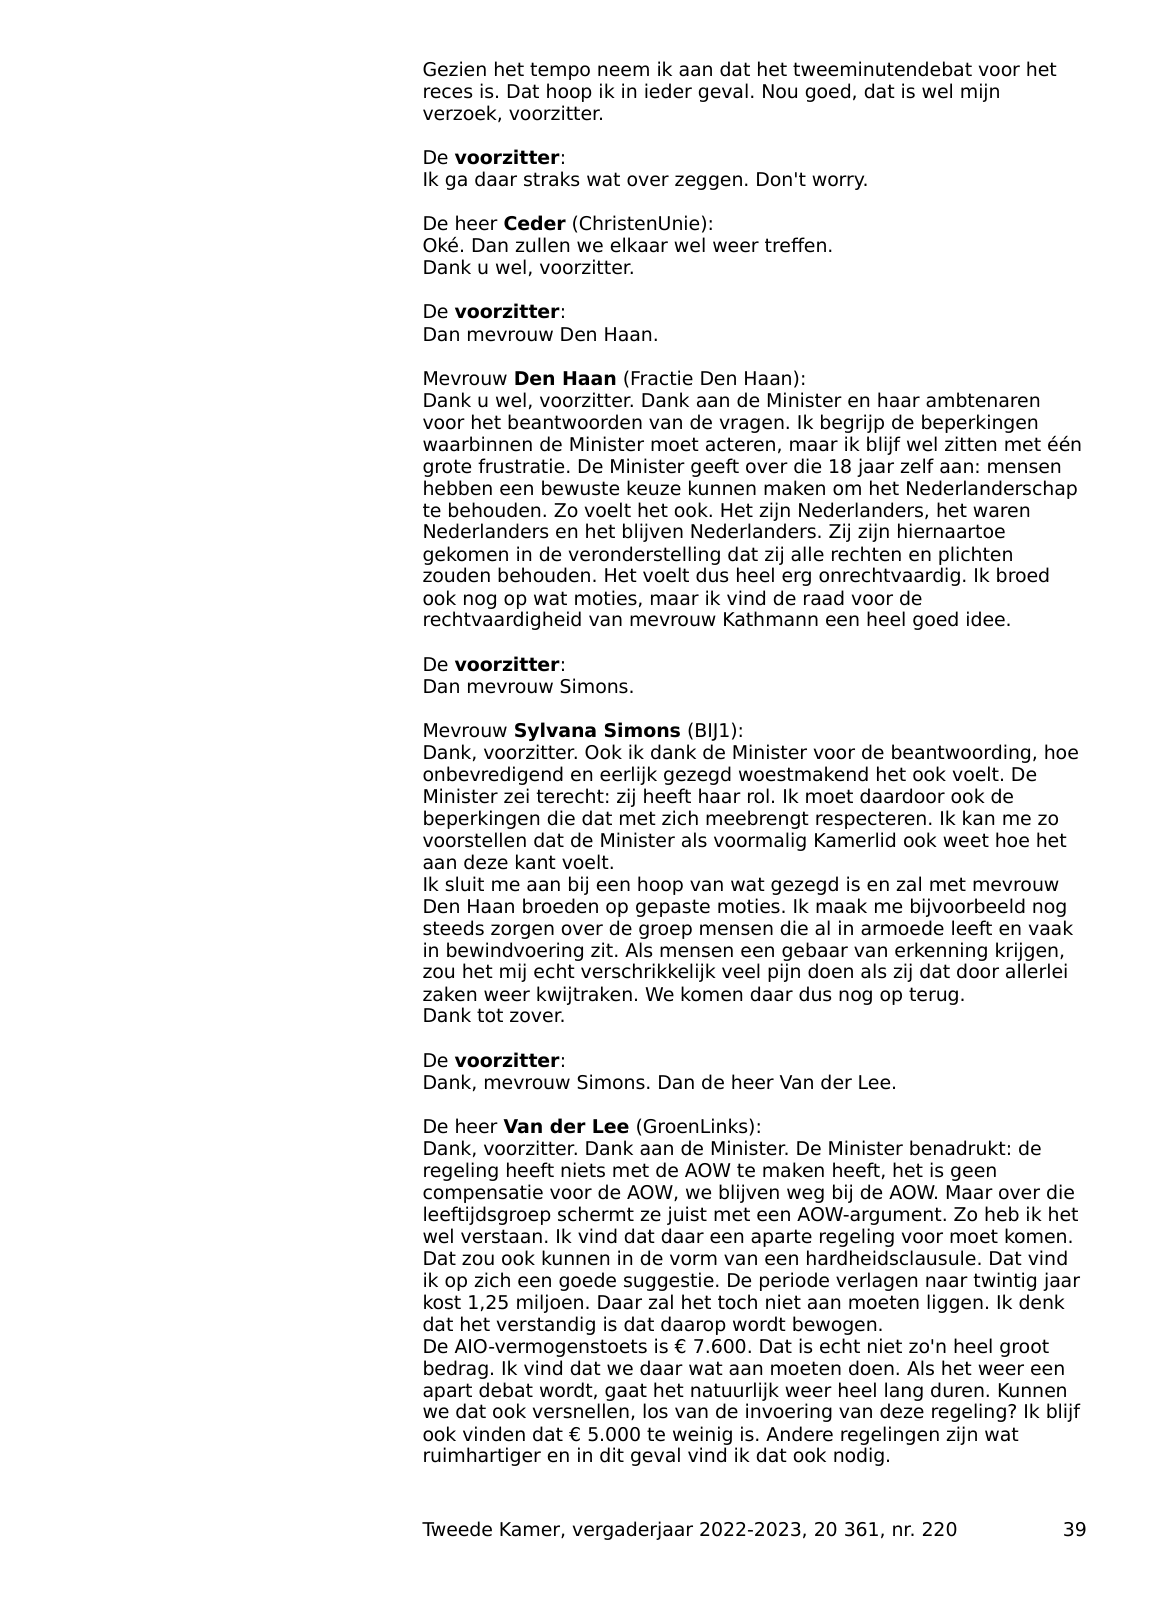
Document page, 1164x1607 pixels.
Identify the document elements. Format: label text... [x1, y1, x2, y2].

text Dank u wel, voorzitter. [422, 257, 1087, 279]
text Gezien het tempo neem ik aan dat het tweeminutendebat voor het reces is. Dat hoop ik in ieder geval. Nou goed, dat is wel mijn verzoek, voorzitter. [422, 59, 1087, 125]
text Dank, voorzitter. Dank aan de Minister. De Minister benadrukt: de regeling heeft niets met de AOW te maken heeft, het is geen compensatie voor de AOW, we blijven weg bij de AOW. Maar over die leeftijdsgroep schermt ze juist met een AOW-argument. Zo heb ik het wel verstaan. Ik vind dat daar een aparte regeling voor moet komen. Dat zou ook kunnen in de vorm van een hardheidsclausule. Dat vind ik op zich een goede suggestie. De periode verlagen naar twintig jaar kost 1,25 miljoen. Daar zal het toch niet aan moeten liggen. Ik denk dat het verstandig is dat daarop wordt bewogen. [422, 1138, 1087, 1336]
text Dank u wel, voorzitter. Dank aan de Minister en haar ambtenaren voor het beantwoorden van de vragen. Ik begrijp de beperkingen waarbinnen de Minister moet acteren, maar ik blijf wel zitten met één grote frustratie. De Minister geeft over die 18 jaar zelf aan: mensen hebben een bewuste keuze kunnen maken om het Nederlanderschap te behouden. Zo voelt het ook. Het zijn Nederlanders, het waren Nederlanders en het blijven Nederlanders. Zij zijn hiernaartoe gekomen in de veronderstelling dat zij alle rechten en plichten zouden behouden. Het voelt dus heel erg onrechtvaardig. Ik broed ook nog op wat moties, maar ik vind de raad voor de rechtvaardigheid van mevrouw Kathmann een heel goed idee. [422, 389, 1087, 631]
text De heer Van der Lee (GroenLinks): [422, 1116, 1087, 1138]
text Dank, mevrouw Simons. Dan de heer Van der Lee. [422, 1072, 1087, 1093]
text De voorzitter: [422, 147, 1087, 169]
text Dank tot zover. [422, 1005, 1087, 1027]
text Ik sluit me aan bij een hoop van wat gezegd is en zal met mevrouw Den Haan broeden op gepaste moties. Ik maak me bijvoorbeeld nog steeds zorgen over de groep mensen die al in armoede leeft en vaak in bewindvoering zit. Als mensen een gebaar van erkenning krijgen, zou het mij echt verschrikkelijk veel pijn doen als zij dat door allerlei zaken weer kwijtraken. We komen daar dus nog op terug. [422, 873, 1087, 1005]
text Mevrouw Sylvana Simons (BIJ1): [422, 720, 1087, 742]
text De voorzitter: [422, 1049, 1087, 1072]
text De AIO-vermogenstoets is € 7.600. Dat is echt niet zo'n heel groot bedrag. Ik vind dat we daar wat aan moeten doen. Als het weer een apart debat wordt, gaat het natuurlijk weer heel lang duren. Kunnen we dat ook versnellen, los van de invoering van deze regeling? Ik blijf ook vinden dat € 5.000 te weinig is. Andere regelingen zijn wat ruimhartiger en in dit geval vind ik dat ook nodig. [422, 1336, 1087, 1467]
text Dank, voorzitter. Ook ik dank de Minister voor de beantwoording, hoe onbevredigend en eerlijk gezegd woestmakend het ook voelt. De Minister zei terecht: zij heeft haar rol. Ik moet daardoor ook de beperkingen die dat met zich meebrengt respecteren. Ik kan me zo voorstellen dat de Minister als voormalig Kamerlid ook weet hoe het aan deze kant voelt. [422, 742, 1087, 873]
text Dan mevrouw Den Haan. [422, 323, 1087, 345]
text Dan mevrouw Simons. [422, 676, 1087, 697]
text De voorzitter: [422, 653, 1087, 676]
text De heer Ceder (ChristenUnie): [422, 213, 1087, 235]
text Oké. Dan zullen we elkaar wel weer treffen. [422, 235, 1087, 257]
text De voorzitter: [422, 301, 1087, 323]
text Ik ga daar straks wat over zeggen. Don't worry. [422, 169, 1087, 191]
text Mevrouw Den Haan (Fractie Den Haan): [422, 368, 1087, 389]
